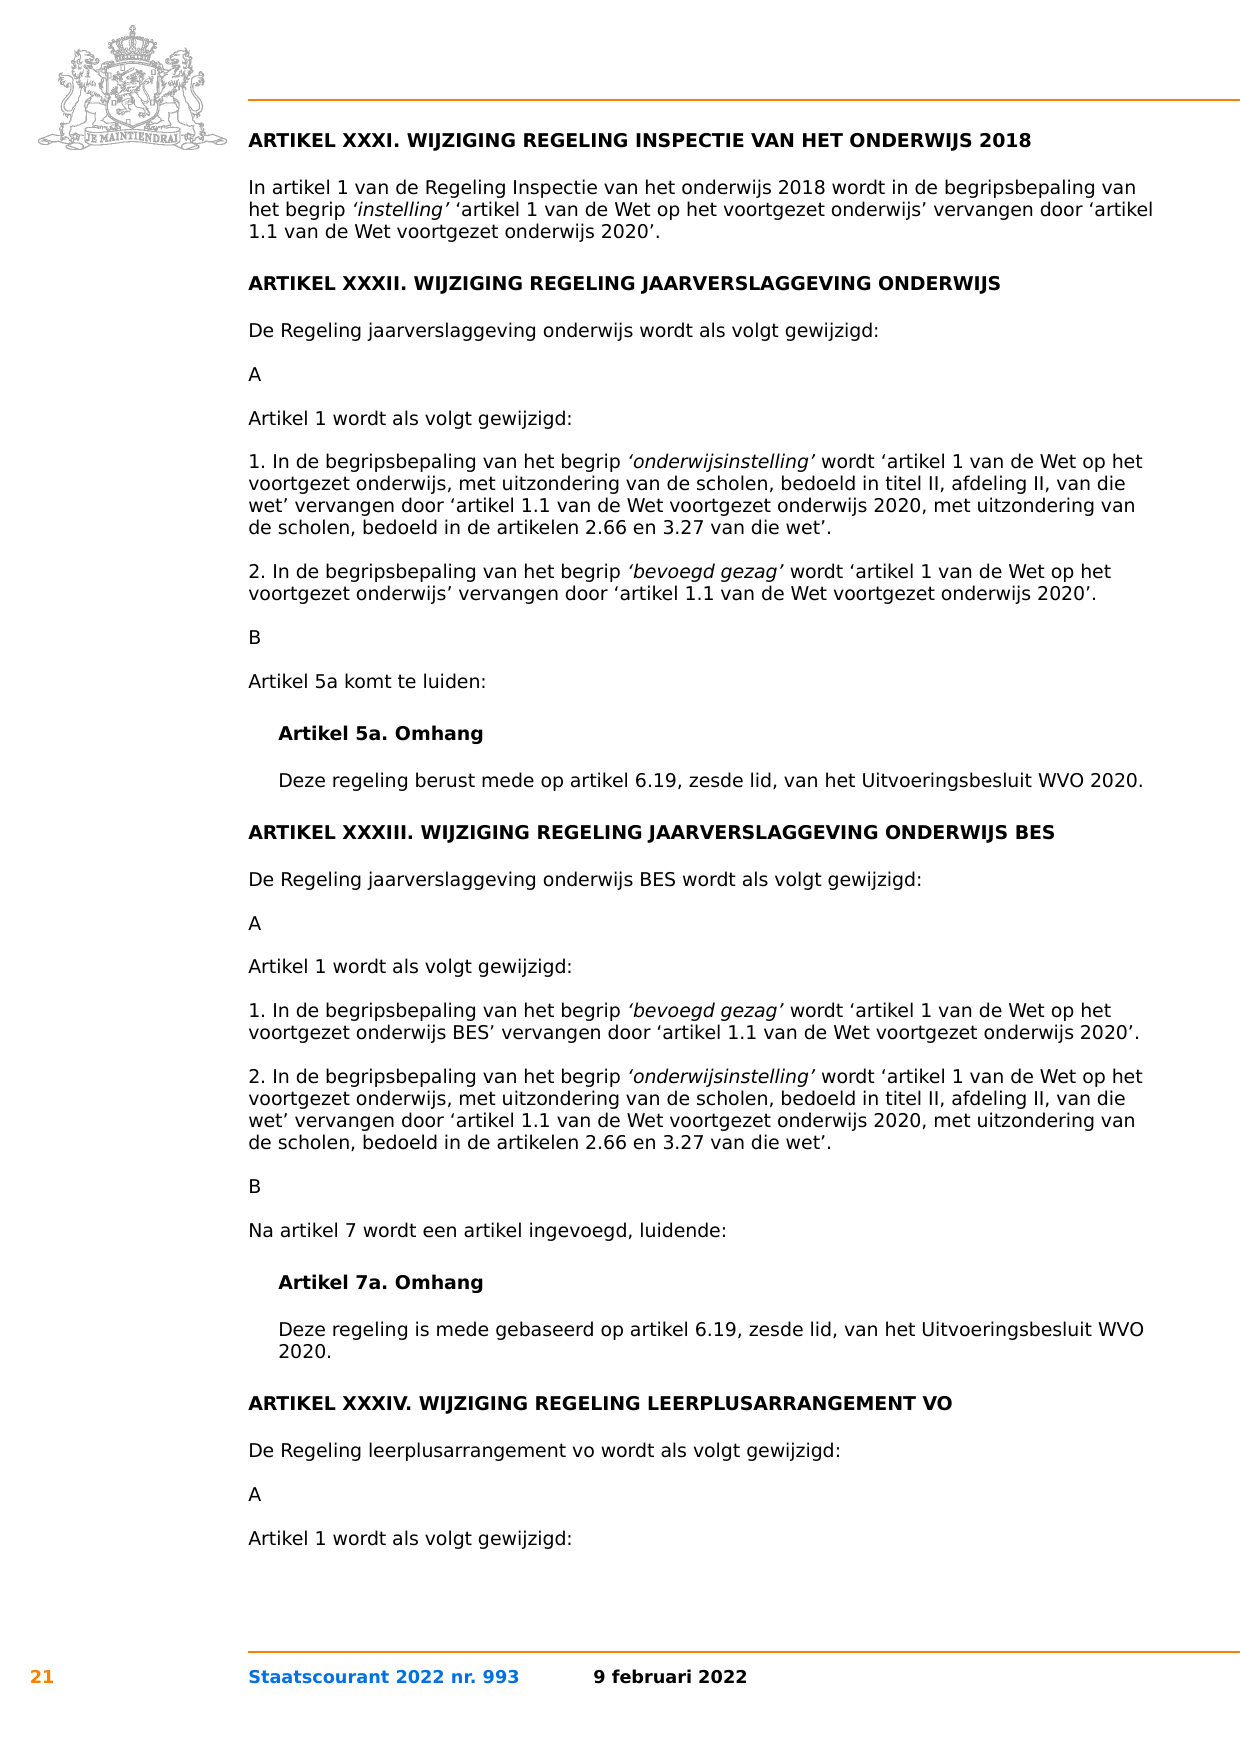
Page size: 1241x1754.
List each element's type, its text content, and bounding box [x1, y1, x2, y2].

text 1. In de begripsbepaling van het begrip ‘onderwijsinstelling’ wordt ‘artikel 1 van de Wet op het voortgezet onderwijs, met uitzondering van de scholen, bedoeld in titel II, afdeling II, van die wet’ vervangen door ‘artikel 1.1 van de Wet voortgezet onderwijs 2020, met uitzondering van de scholen, bedoeld in de artikelen 2.66 en 3.27 van die wet’. [248, 451, 1163, 539]
text A [248, 913, 1163, 934]
text De Regeling leerplusarrangement vo wordt als volgt gewijzigd: [248, 1440, 1163, 1462]
text A [248, 1483, 1163, 1506]
subtitle ARTIKEL XXXI. WIJZIGING REGELING INSPECTIE VAN HET ONDERWIJS 2018 [248, 130, 1163, 152]
subtitle Artikel 5a. Omhang [278, 723, 1163, 745]
subtitle ARTIKEL XXXII. WIJZIGING REGELING JAARVERSLAGGEVING ONDERWIJS [248, 273, 1163, 295]
text 1. In de begripsbepaling van het begrip ‘bevoegd gezag’ wordt ‘artikel 1 van de Wet op het voortgezet onderwijs BES’ vervangen door ‘artikel 1.1 van de Wet voortgezet onderwijs 2020’. [248, 1000, 1163, 1044]
text De Regeling jaarverslaggeving onderwijs BES wordt als volgt gewijzigd: [248, 869, 1163, 891]
text B [248, 1176, 1163, 1198]
text B [248, 627, 1163, 649]
text Na artikel 7 wordt een artikel ingevoegd, luidende: [248, 1220, 1163, 1242]
text Artikel 1 wordt als volgt gewijzigd: [248, 956, 1163, 978]
text Artikel 1 wordt als volgt gewijzigd: [248, 407, 1163, 429]
text In artikel 1 van de Regeling Inspectie van het onderwijs 2018 wordt in de begripsbepaling van het begrip ‘instelling’ ‘artikel 1 van de Wet op het voortgezet onderwijs’ vervangen door ‘artikel 1.1 van de Wet voortgezet onderwijs 2020’. [248, 177, 1163, 243]
text 2. In de begripsbepaling van het begrip ‘onderwijsinstelling’ wordt ‘artikel 1 van de Wet op het voortgezet onderwijs, met uitzondering van de scholen, bedoeld in titel II, afdeling II, van die wet’ vervangen door ‘artikel 1.1 van de Wet voortgezet onderwijs 2020, met uitzondering van de scholen, bedoeld in de artikelen 2.66 en 3.27 van die wet’. [248, 1066, 1163, 1154]
picture [38, 25, 227, 150]
subtitle ARTIKEL XXXIII. WIJZIGING REGELING JAARVERSLAGGEVING ONDERWIJS BES [248, 822, 1163, 844]
text Artikel 5a komt te luiden: [248, 671, 1163, 693]
text 2. In de begripsbepaling van het begrip ‘bevoegd gezag’ wordt ‘artikel 1 van de Wet op het voortgezet onderwijs’ vervangen door ‘artikel 1.1 van de Wet voortgezet onderwijs 2020’. [248, 561, 1163, 605]
text Deze regeling berust mede op artikel 6.19, zesde lid, van het Uitvoeringsbesluit WVO 2020. [278, 770, 1163, 792]
text Deze regeling is mede gebaseerd op artikel 6.19, zesde lid, van het Uitvoeringsbesluit WVO 2020. [278, 1319, 1163, 1363]
text A [248, 364, 1163, 386]
text Artikel 1 wordt als volgt gewijzigd: [248, 1527, 1163, 1549]
text De Regeling jaarverslaggeving onderwijs wordt als volgt gewijzigd: [248, 320, 1163, 342]
subtitle ARTIKEL XXXIV. WIJZIGING REGELING LEERPLUSARRANGEMENT VO [248, 1393, 1163, 1415]
subtitle Artikel 7a. Omhang [278, 1272, 1163, 1294]
